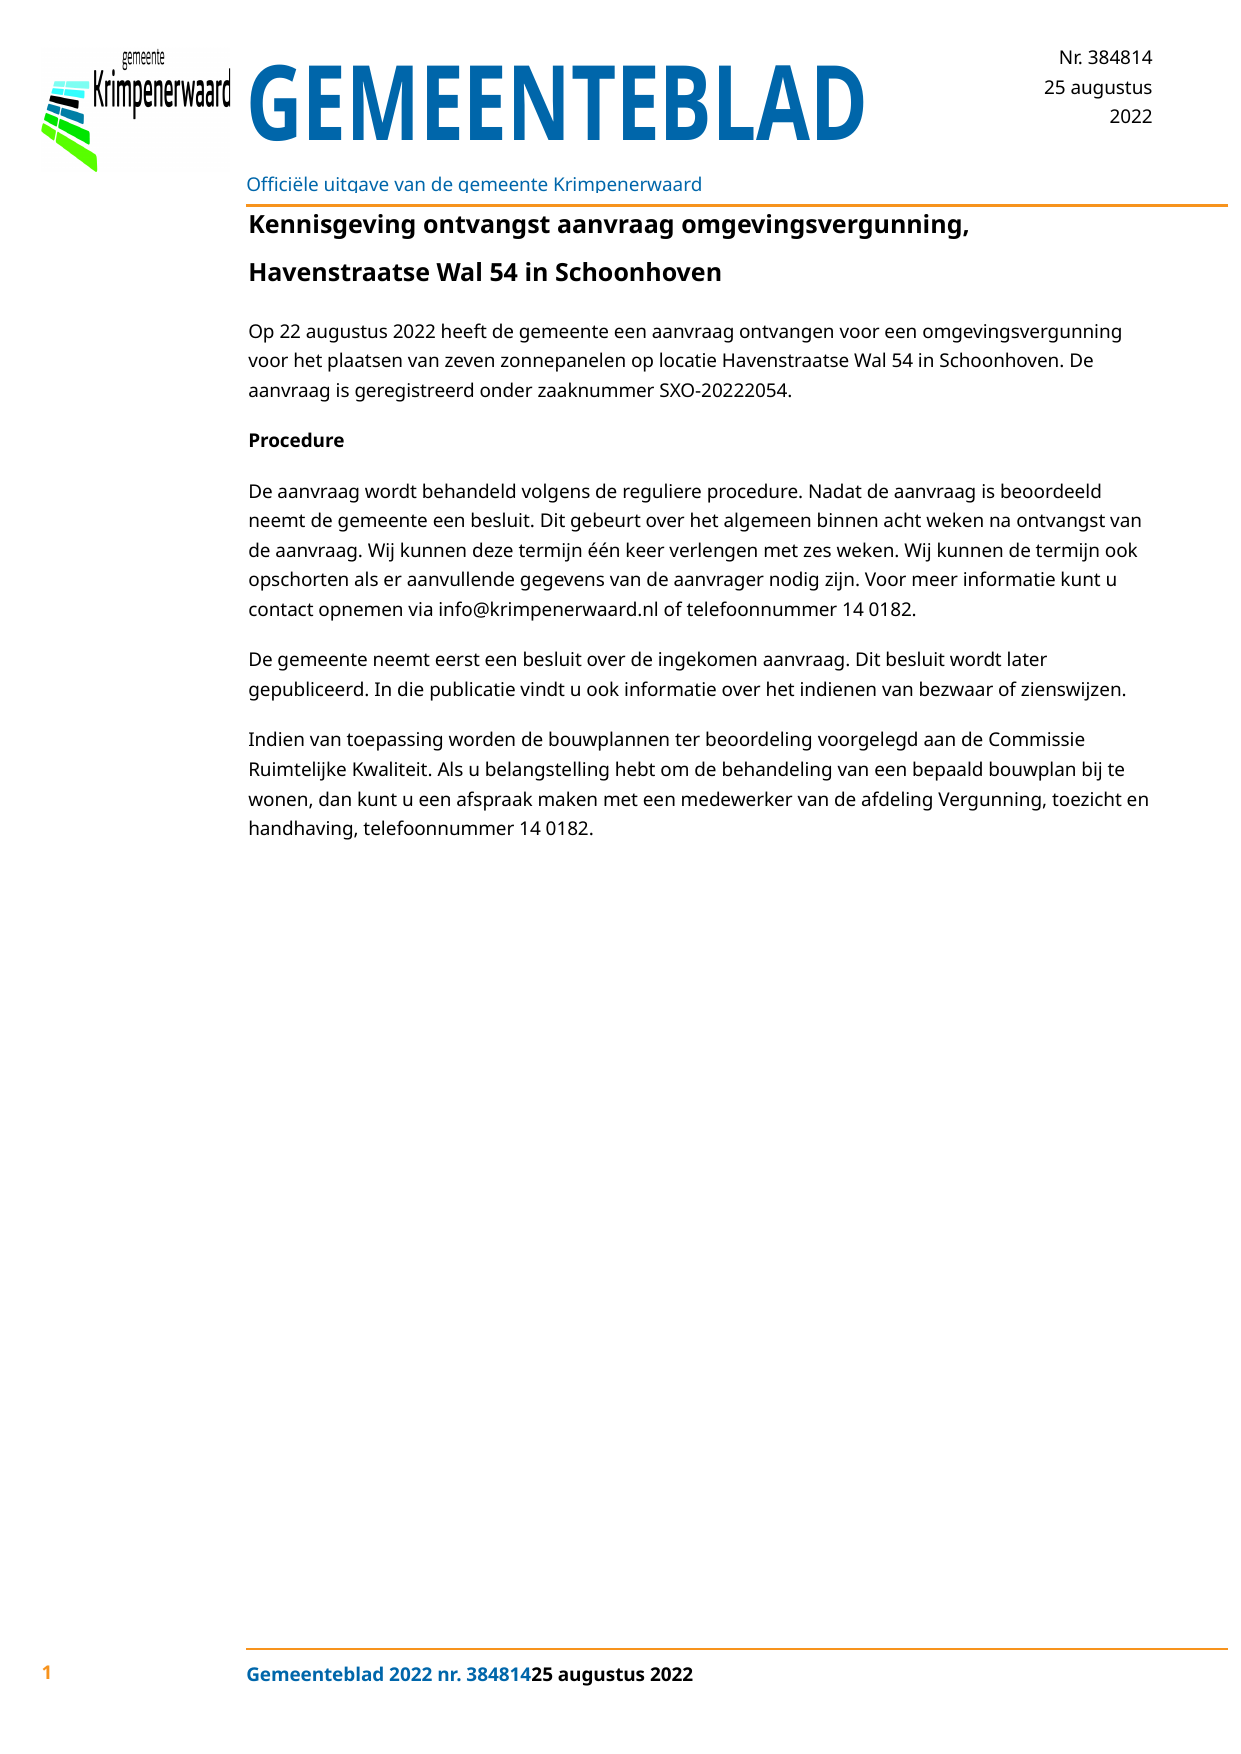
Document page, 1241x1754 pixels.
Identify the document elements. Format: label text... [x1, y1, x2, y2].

text De aanvraag wordt behandeld volgens de reguliere procedure. Nadat de aanvraag is beoordeeld neemt de gemeente een besluit. Dit gebeurt over het algemeen binnen acht weken na ontvangst van de aanvraag. Wij kunnen deze termijn één keer verlengen met zes weken. Wij kunnen de termijn ook opschorten als er aanvullende gegevens van de aanvrager nodig zijn. Voor meer informatie kunt u contact opnemen via info@krimpenerwaard.nl of telefoonnummer 14 0182. [248, 478, 1152, 622]
text Kennisgeving ontvangst aanvraag omgevingsvergunning, Havenstraatse Wal 54 in Schoonhoven [248, 207, 1152, 288]
picture [41, 47, 231, 172]
text Procedure [248, 427, 1152, 453]
text Indien van toepassing worden de bouwplannen ter beoordeling voorgelegd aan de Commissie Ruimtelijke Kwaliteit. Als u belangstelling hebt om de behandeling van een bepaald bouwplan bij te wonen, dan kunt u een afspraak maken met een medewerker van de afdeling Vergunning, toezicht en handhaving, telefoonnummer 14 0182. [248, 727, 1152, 841]
text De gemeente neemt eerst een besluit over de ingekomen aanvraag. Dit besluit wordt later gepubliceerd. In die publicatie vindt u ook informatie over het indienen van bezwaar of zienswijzen. [248, 647, 1152, 702]
text Op 22 augustus 2022 heeft de gemeente een aanvraag ontvangen voor een omgevingsvergunning voor het plaatsen van zeven zonnepanelen op locatie Havenstraatse Wal 54 in Schoonhoven. De aanvraag is geregistreerd onder zaaknummer SXO-20222054. [248, 318, 1152, 403]
